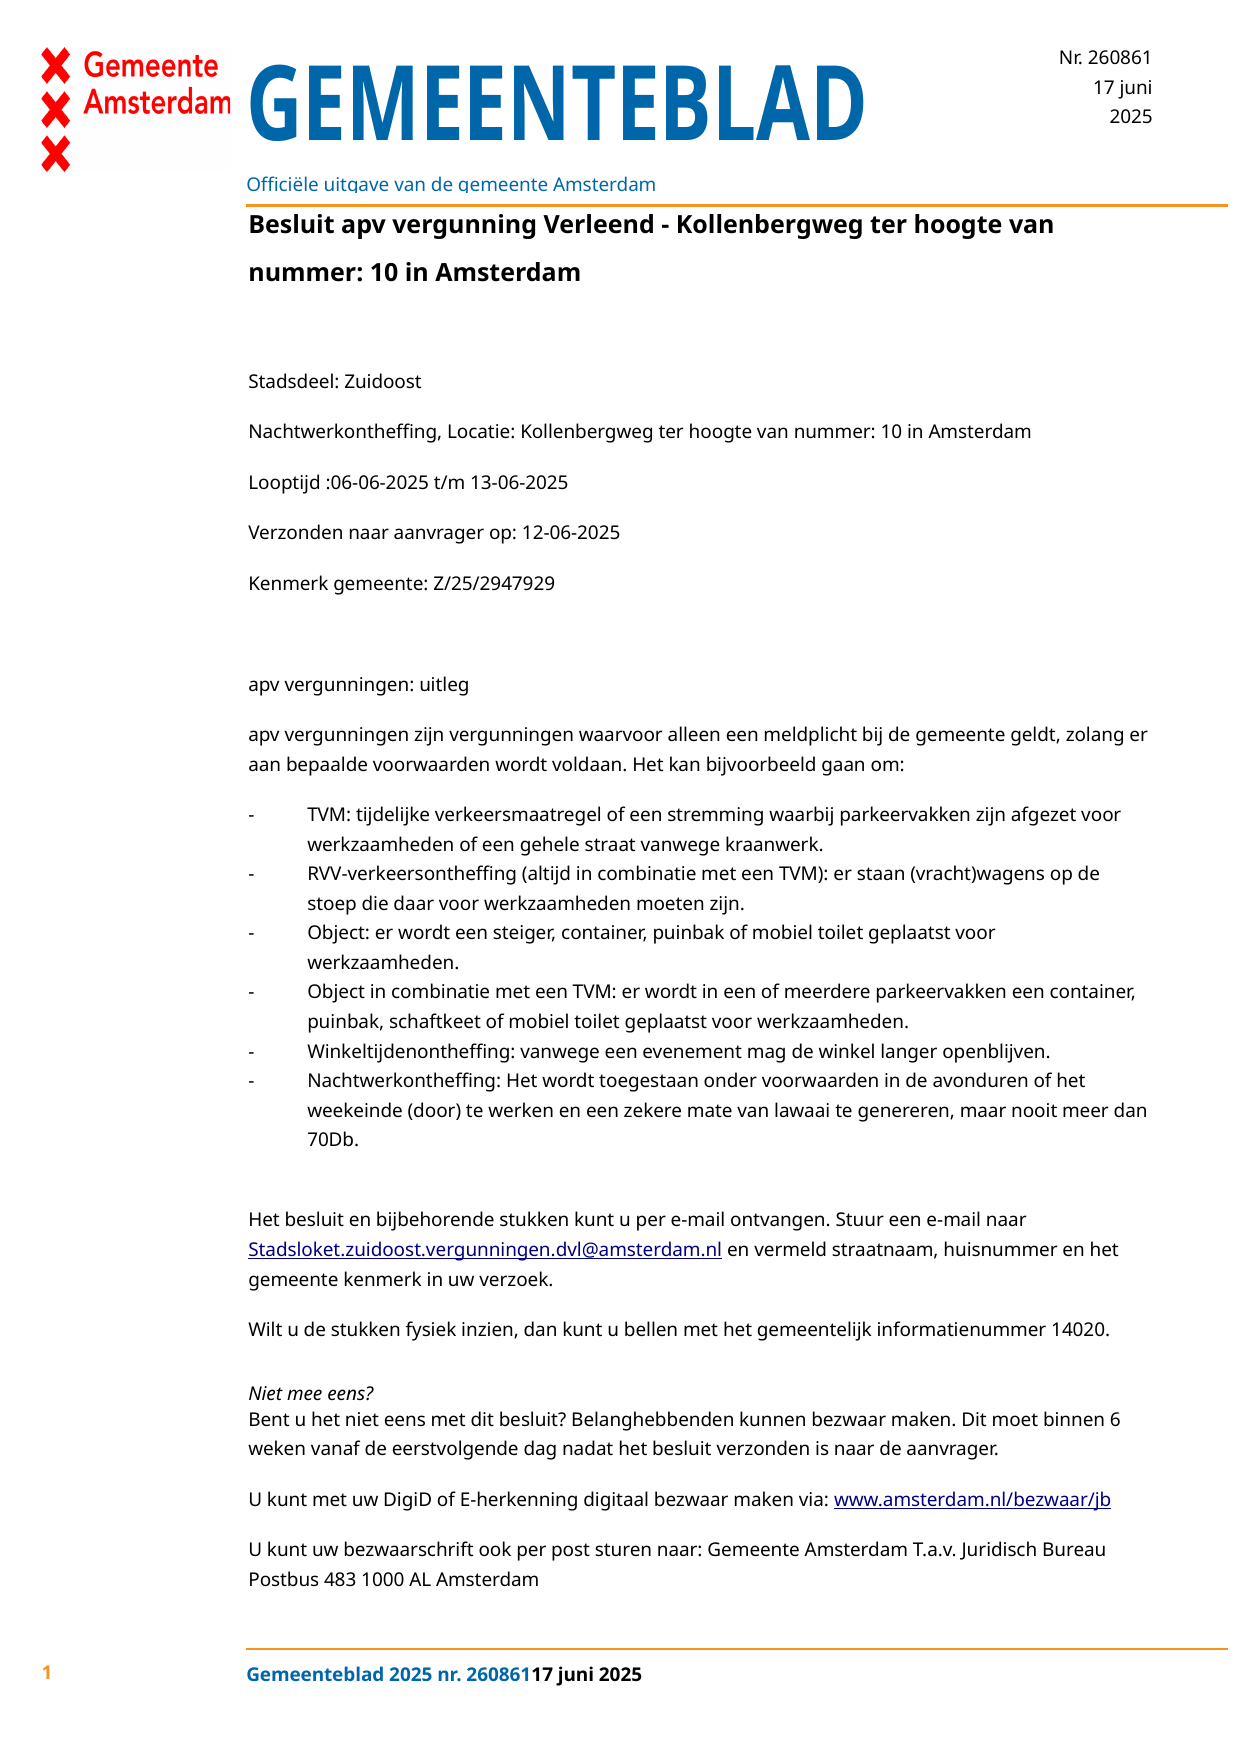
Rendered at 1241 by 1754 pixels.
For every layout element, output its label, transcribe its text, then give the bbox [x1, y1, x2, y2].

text apv vergunningen: uitleg [248, 671, 1152, 697]
text Verzonden naar aanvrager op: 12-06-2025 [248, 519, 1152, 545]
list RVV-verkeersontheffing (altijd in combinatie met een TVM): er staan (vracht)wagens op de stoep die daar voor werkzaamheden moeten zijn. [248, 860, 1152, 916]
list TVM: tijdelijke verkeersmaatregel of een stremming waarbij parkeervakken zijn afgezet voor werkzaamheden of een gehele straat vanwege kraanwerk. [248, 801, 1152, 857]
text Besluit apv vergunning Verleend - Kollenbergweg ter hoogte van nummer: 10 in Amsterdam [248, 207, 1152, 288]
text Stadsdeel: Zuidoost [248, 368, 1152, 394]
text Kenmerk gemeente: Z/25/2947929 [248, 570, 1152, 596]
list Object: er wordt een steiger, container, puinbak of mobiel toilet geplaatst voor werkzaamheden. [248, 919, 1152, 975]
text Wilt u de stukken fysiek inzien, dan kunt u bellen met het gemeentelijk informatienummer 14020. [248, 1316, 1152, 1342]
text apv vergunningen zijn vergunningen waarvoor alleen een meldplicht bij de gemeente geldt, zolang er aan bepaalde voorwaarden wordt voldaan. Het kan bijvoorbeeld gaan om: [248, 721, 1152, 777]
text Looptijd :06-06-2025 t/m 13-06-2025 [248, 469, 1152, 495]
text Nachtwerkontheffing, Locatie: Kollenbergweg ter hoogte van nummer: 10 in Amsterdam [248, 419, 1152, 444]
text U kunt met uw DigiD of E-herkenning digitaal bezwaar maken via: www.amsterdam.nl/bezwaar/jb [248, 1486, 1152, 1512]
text Niet mee eens? [248, 1380, 1152, 1406]
list Winkeltijdenontheffing: vanwege een evenement mag de winkel langer openblijven. [248, 1038, 1152, 1064]
text U kunt uw bezwaarschrift ook per post sturen naar: Gemeente Amsterdam T.a.v. Juridisch Bureau Postbus 483 1000 AL Amsterdam [248, 1536, 1152, 1592]
text Het besluit en bijbehorende stukken kunt u per e-mail ontvangen. Stuur een e-mail naar Stadsloket.zuidoost.vergunningen.dvl@amsterdam.nl en vermeld straatnaam, huisnummer en het gemeente kenmerk in uw verzoek. [248, 1207, 1152, 1292]
text Bent u het niet eens met dit besluit? Belanghebbenden kunnen bezwaar maken. Dit moet binnen 6 weken vanaf de eerstvolgende dag nadat het besluit verzonden is naar de aanvrager. [248, 1406, 1152, 1461]
list Object in combinatie met een TVM: er wordt in een of meerdere parkeervakken een container, puinbak, schaftkeet of mobiel toilet geplaatst voor werkzaamheden. [248, 979, 1152, 1034]
picture [41, 47, 231, 172]
list Nachtwerkontheffing: Het wordt toegestaan onder voorwaarden in de avonduren of het weekeinde (door) te werken en een zekere mate van lawaai te genereren, maar nooit meer dan 70Db. [248, 1067, 1152, 1152]
